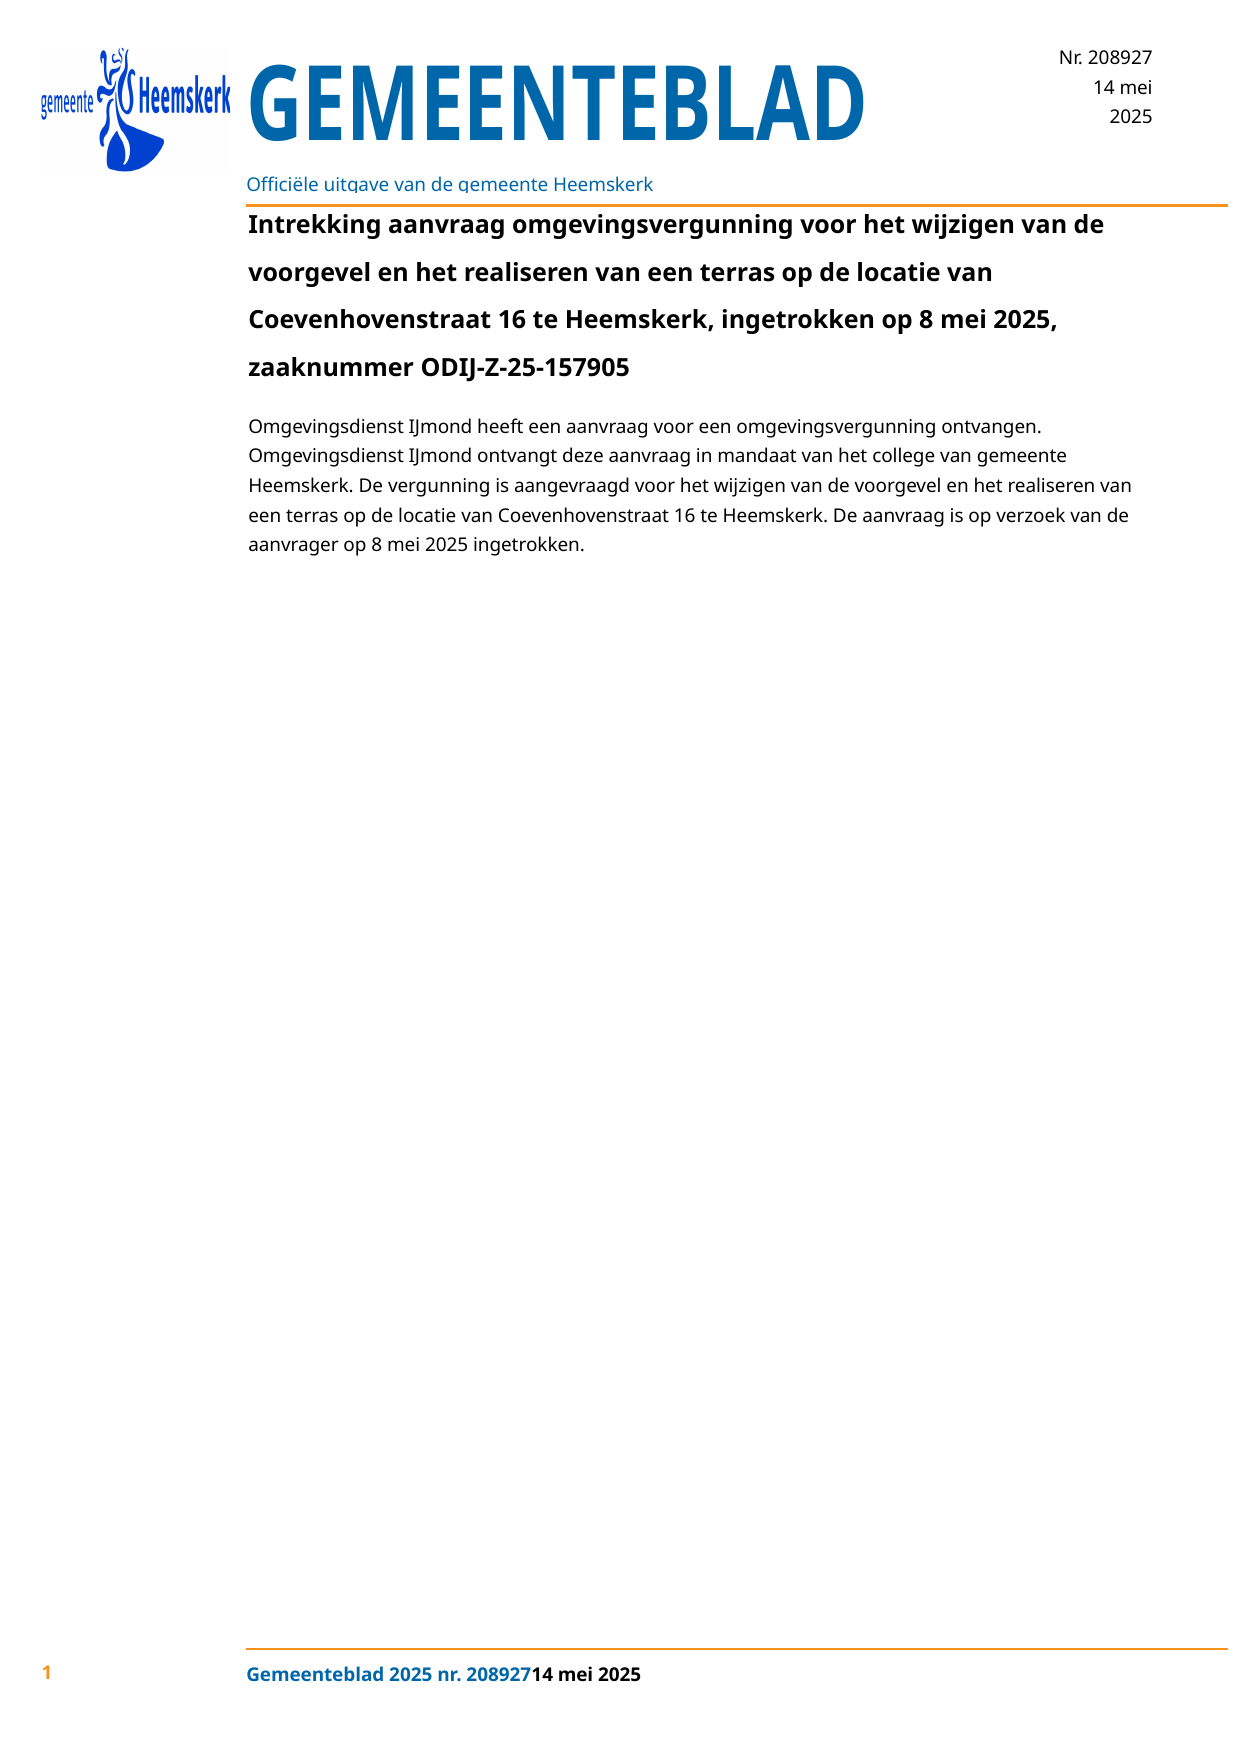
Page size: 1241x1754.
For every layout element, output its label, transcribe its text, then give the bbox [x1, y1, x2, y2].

text Omgevingsdienst IJmond heeft een aanvraag voor een omgevingsvergunning ontvangen. Omgevingsdienst IJmond ontvangt deze aanvraag in mandaat van het college van gemeente Heemskerk. De vergunning is aangevraagd voor het wijzigen van de voorgevel en het realiseren van een terras op de locatie van Coevenhovenstraat 16 te Heemskerk. De aanvraag is op verzoek van de aanvrager op 8 mei 2025 ingetrokken. [248, 413, 1152, 557]
text Intrekking aanvraag omgevingsvergunning voor het wijzigen van de voorgevel en het realiseren van een terras op de locatie van Coevenhovenstraat 16 te Heemskerk, ingetrokken op 8 mei 2025, zaaknummer ODIJ-Z-25-157905 [248, 207, 1152, 384]
picture [41, 47, 231, 172]
